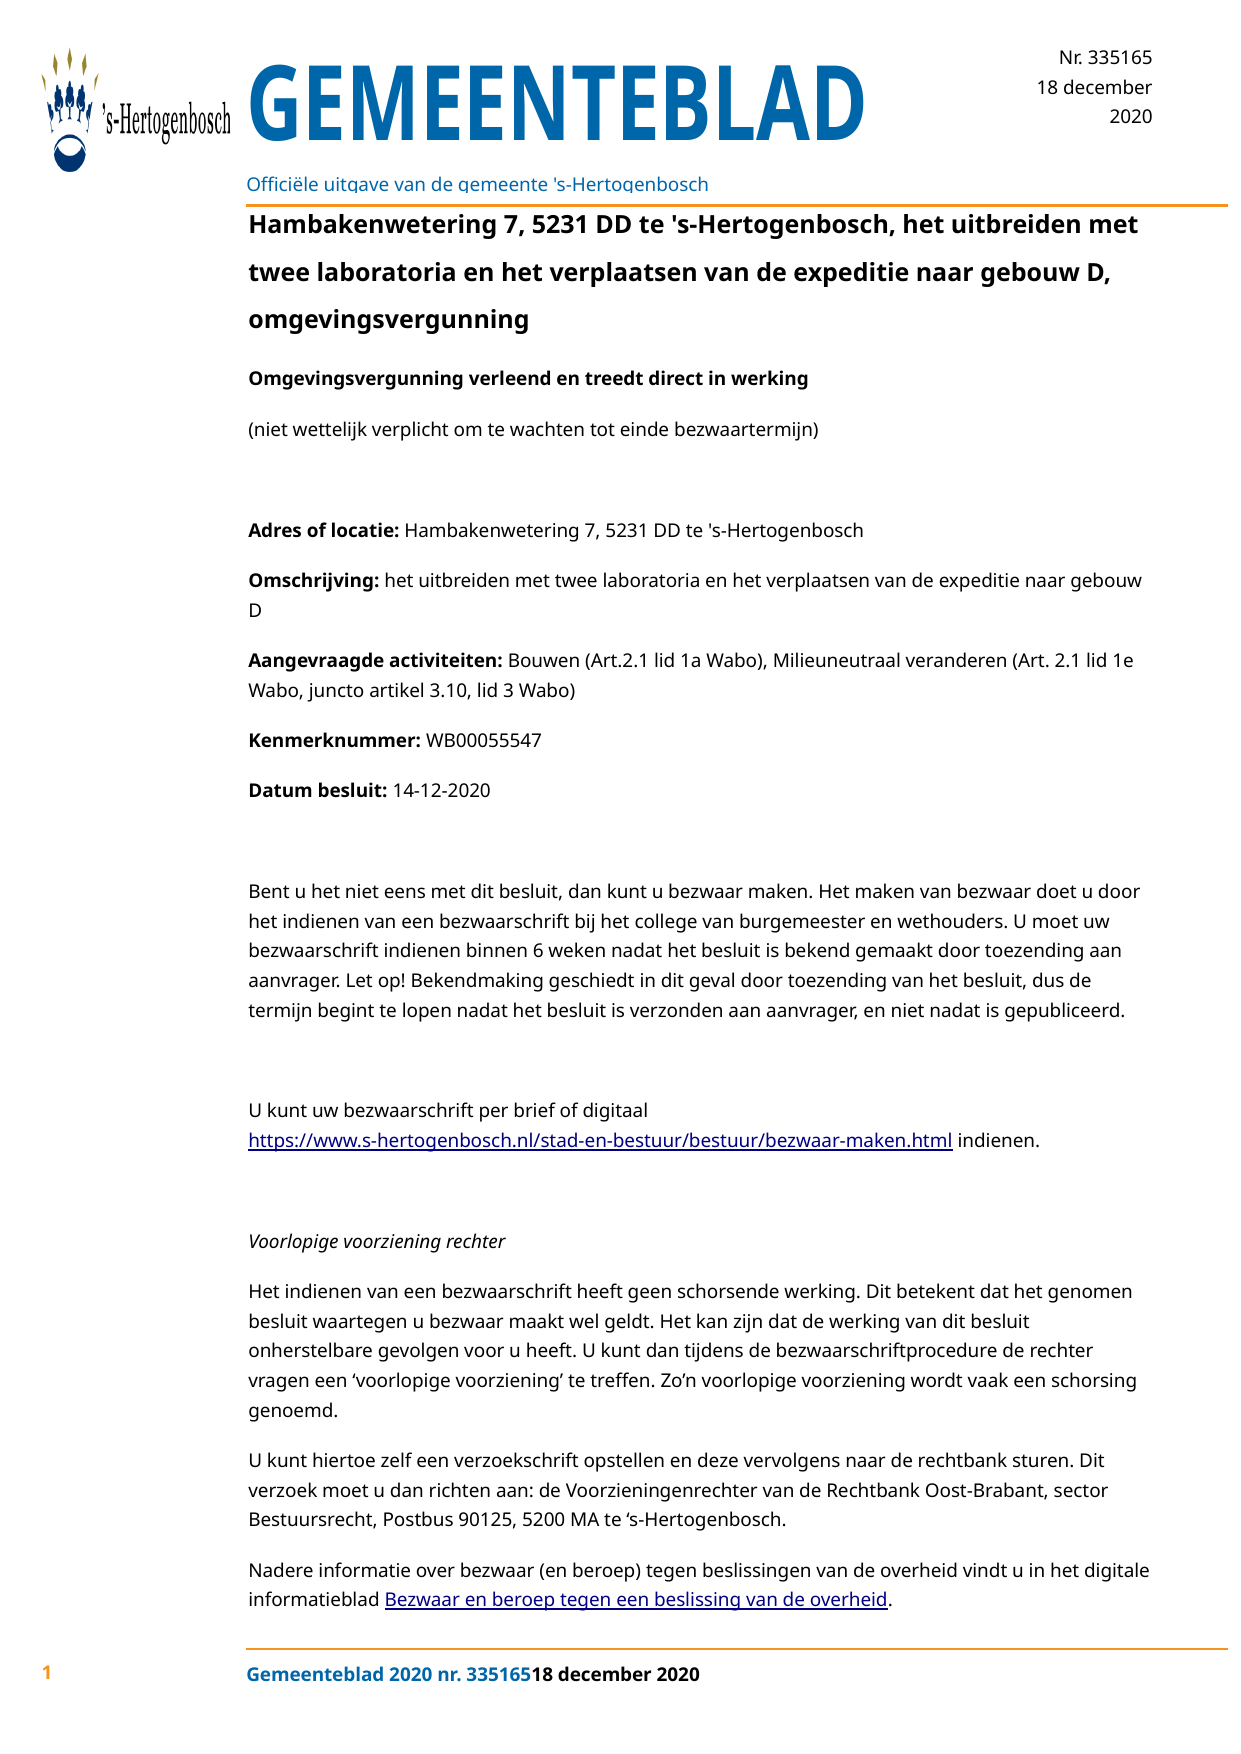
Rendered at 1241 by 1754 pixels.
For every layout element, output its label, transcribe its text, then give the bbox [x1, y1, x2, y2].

text U kunt hiertoe zelf een verzoekschrift opstellen en deze vervolgens naar de rechtbank sturen. Dit verzoek moet u dan richten aan: de Voorzieningenrechter van de Rechtbank Oost-Brabant, sector Bestuursrecht, Postbus 90125, 5200 MA te ‘s-Hertogenbosch. [248, 1447, 1152, 1532]
text (niet wettelijk verplicht om te wachten tot einde bezwaartermijn) [248, 416, 1152, 442]
text Voorlopige voorziening rechter [248, 1228, 1152, 1254]
text Hambakenwetering 7, 5231 DD te 's-Hertogenbosch, het uitbreiden met twee laboratoria en het verplaatsen van de expeditie naar gebouw D, omgevingsvergunning [248, 207, 1152, 336]
text Nadere informatie over bezwaar (en beroep) tegen beslissingen van de overheid vindt u in het digitale informatieblad Bezwaar en beroep tegen een beslissing van de overheid. [248, 1557, 1152, 1612]
text Aangevraagde activiteiten: Bouwen (Art.2.1 lid 1a Wabo), Milieuneutraal veranderen (Art. 2.1 lid 1e Wabo, juncto artikel 3.10, lid 3 Wabo) [248, 647, 1152, 702]
text Datum besluit: 14-12-2020 [248, 778, 1152, 803]
text Het indienen van een bezwaarschrift heeft geen schorsende werking. Dit betekent dat het genomen besluit waartegen u bezwaar maakt wel geldt. Het kan zijn dat de werking van dit besluit onherstelbare gevolgen voor u heeft. U kunt dan tijdens de bezwaarschriftprocedure de rechter vragen een ‘voorlopige voorziening’ te treffen. Zo’n voorlopige voorziening wordt vaak een schorsing genoemd. [248, 1278, 1152, 1422]
text Omschrijving: het uitbreiden met twee laboratoria en het verplaatsen van de expeditie naar gebouw D [248, 567, 1152, 622]
picture [41, 47, 231, 172]
text Adres of locatie: Hambakenwetering 7, 5231 DD te 's-Hertogenbosch [248, 517, 1152, 542]
text Kenmerknummer: WB00055547 [248, 727, 1152, 753]
text U kunt uw bezwaarschrift per brief of digitaal https://www.s-hertogenbosch.nl/stad-en-bestuur/bestuur/bezwaar-maken.html indienen. [248, 1098, 1152, 1153]
text Omgevingsvergunning verleend en treedt direct in werking [248, 366, 1152, 391]
text Bent u het niet eens met dit besluit, dan kunt u bezwaar maken. Het maken van bezwaar doet u door het indienen van een bezwaarschrift bij het college van burgemeester en wethouders. U moet uw bezwaarschrift indienen binnen 6 weken nadat het besluit is bekend gemaakt door toezending aan aanvrager. Let op! Bekendmaking geschiedt in dit geval door toezending van het besluit, dus de termijn begint te lopen nadat het besluit is verzonden aan aanvrager, en niet nadat is gepubliceerd. [248, 878, 1152, 1022]
